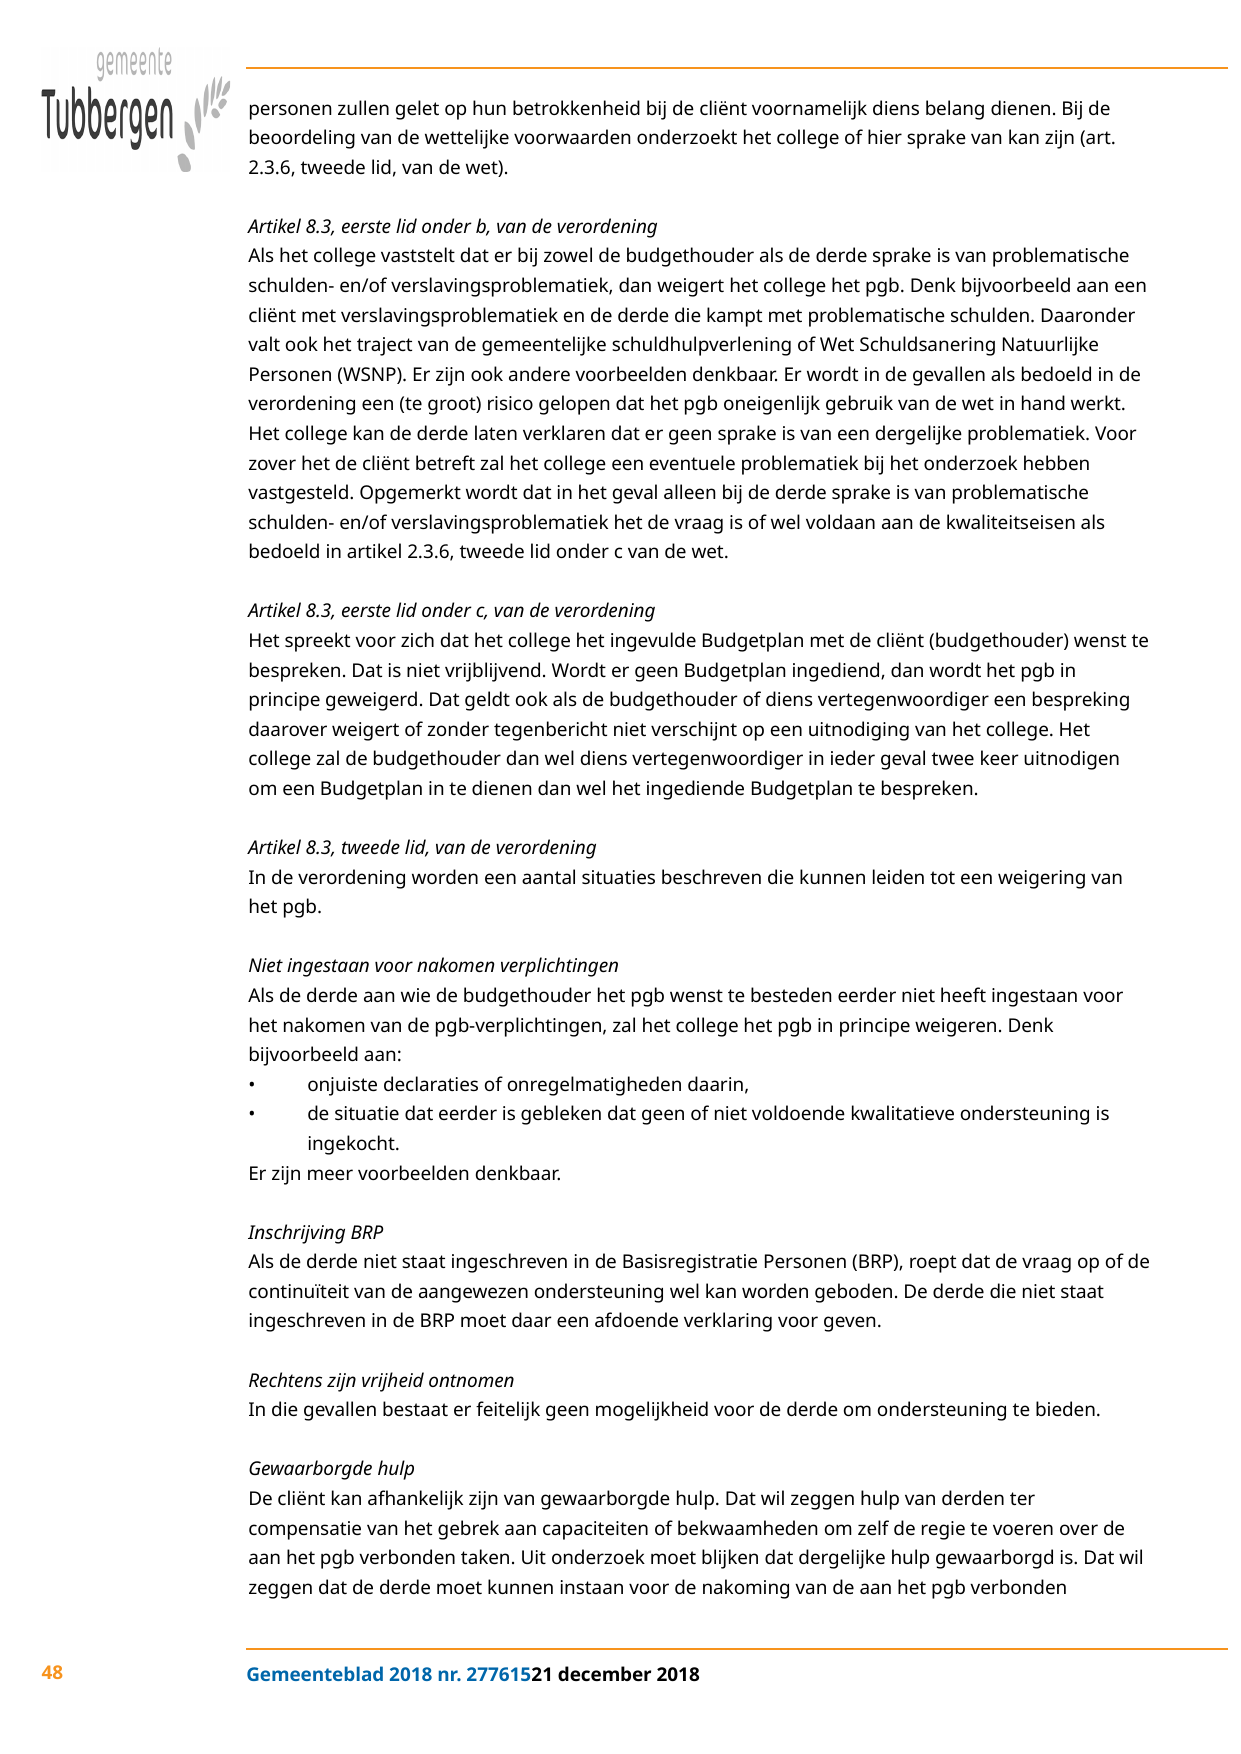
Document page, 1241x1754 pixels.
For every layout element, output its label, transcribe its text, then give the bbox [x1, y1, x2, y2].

text Er zijn meer voorbeelden denkbaar. [248, 1160, 1152, 1186]
text Als de derde niet staat ingeschreven in de Basisregistratie Personen (BRP), roept dat de vraag op of de continuïteit van de aangewezen ondersteuning wel kan worden geboden. De derde die niet staat ingeschreven in de BRP moet daar een afdoende verklaring voor geven. [248, 1248, 1152, 1333]
text In die gevallen bestaat er feitelijk geen mogelijkheid voor de derde om ondersteuning te bieden. [248, 1396, 1152, 1422]
text Artikel 8.3, tweede lid, van de verordening [248, 834, 1152, 860]
text De cliënt kan afhankelijk zijn van gewaarborgde hulp. Dat wil zeggen hulp van derden ter compensatie van het gebrek aan capaciteiten of bekwaamheden om zelf de regie te voeren over de aan het pgb verbonden taken. Uit onderzoek moet blijken dat dergelijke hulp gewaarborgd is. Dat wil zeggen dat de derde moet kunnen instaan voor de nakoming van de aan het pgb verbonden [248, 1485, 1152, 1600]
text Inschrijving BRP [248, 1219, 1152, 1245]
picture [41, 47, 231, 172]
list de situatie dat eerder is gebleken dat geen of niet voldoende kwalitatieve ondersteuning is ingekocht. [248, 1101, 1152, 1156]
text Als de derde aan wie de budgethouder het pgb wenst te besteden eerder niet heeft ingestaan voor het nakomen van de pgb-verplichtingen, zal het college het pgb in principe weigeren. Denk bijvoorbeeld aan: [248, 982, 1152, 1067]
list onjuiste declaraties of onregelmatigheden daarin, [248, 1071, 1152, 1097]
text Artikel 8.3, eerste lid onder b, van de verordening [248, 213, 1152, 239]
text In de verordening worden een aantal situaties beschreven die kunnen leiden tot een weigering van het pgb. [248, 864, 1152, 919]
text Artikel 8.3, eerste lid onder c, van de verordening [248, 598, 1152, 623]
text Het spreekt voor zich dat het college het ingevulde Budgetplan met de cliënt (budgethouder) wenst te bespreken. Dat is niet vrijblijvend. Wordt er geen Budgetplan ingediend, dan wordt het pgb in principe geweigerd. Dat geldt ook als de budgethouder of diens vertegenwoordiger een bespreking daarover weigert of zonder tegenbericht niet verschijnt op een uitnodiging van het college. Het college zal de budgethouder dan wel diens vertegenwoordiger in ieder geval twee keer uitnodigen om een Budgetplan in te dienen dan wel het ingediende Budgetplan te bespreken. [248, 627, 1152, 801]
text Niet ingestaan voor nakomen verplichtingen [248, 953, 1152, 978]
text personen zullen gelet op hun betrokkenheid bij de cliënt voornamelijk diens belang dienen. Bij de beoordeling van de wettelijke voorwaarden onderzoekt het college of hier sprake van kan zijn (art. 2.3.6, tweede lid, van de wet). [248, 95, 1152, 180]
text Gewaarborgde hulp [248, 1456, 1152, 1481]
text Rechtens zijn vrijheid ontnomen [248, 1367, 1152, 1393]
text Als het college vaststelt dat er bij zowel de budgethouder als de derde sprake is van problematische schulden- en/of verslavingsproblematiek, dan weigert het college het pgb. Denk bijvoorbeeld aan een cliënt met verslavingsproblematiek en de derde die kampt met problematische schulden. Daaronder valt ook het traject van de gemeentelijke schuldhulpverlening of Wet Schuldsanering Natuurlijke Personen (WSNP). Er zijn ook andere voorbeelden denkbaar. Er wordt in de gevallen als bedoeld in de verordening een (te groot) risico gelopen dat het pgb oneigenlijk gebruik van de wet in hand werkt. Het college kan de derde laten verklaren dat er geen sprake is van een dergelijke problematiek. Voor zover het de cliënt betreft zal het college een eventuele problematiek bij het onderzoek hebben vastgesteld. Opgemerkt wordt dat in het geval alleen bij de derde sprake is van problematische schulden- en/of verslavingsproblematiek het de vraag is of wel voldaan aan de kwaliteitseisen als bedoeld in artikel 2.3.6, tweede lid onder c van de wet. [248, 243, 1152, 564]
